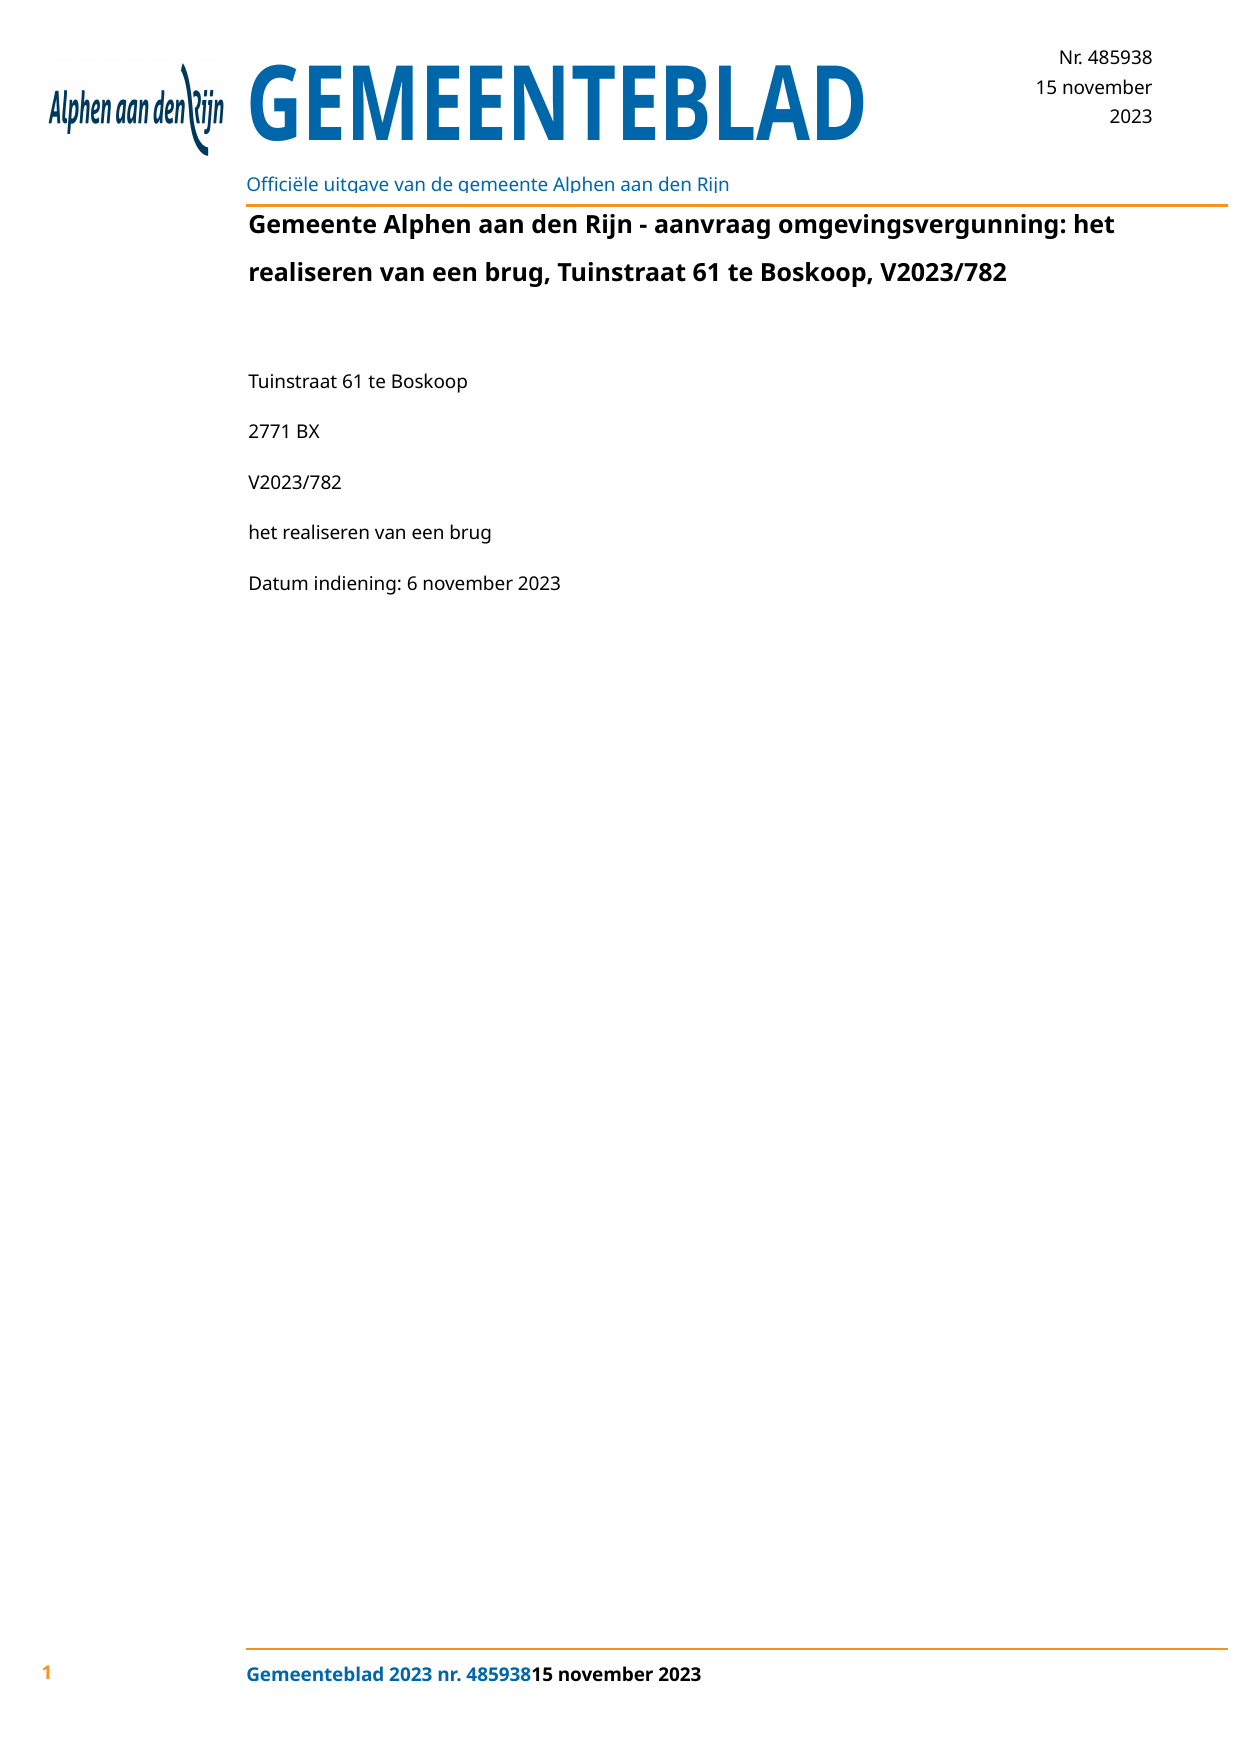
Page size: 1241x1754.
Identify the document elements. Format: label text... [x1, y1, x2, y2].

text 2771 BX [248, 419, 1152, 444]
text het realiseren van een brug [248, 519, 1152, 545]
text V2023/782 [248, 469, 1152, 495]
text Datum indiening: 6 november 2023 [248, 570, 1152, 596]
text Gemeente Alphen aan den Rijn - aanvraag omgevingsvergunning: het realiseren van een brug, Tuinstraat 61 te Boskoop, V2023/782 [248, 207, 1152, 288]
text Tuinstraat 61 te Boskoop [248, 368, 1152, 394]
picture [41, 47, 231, 172]
